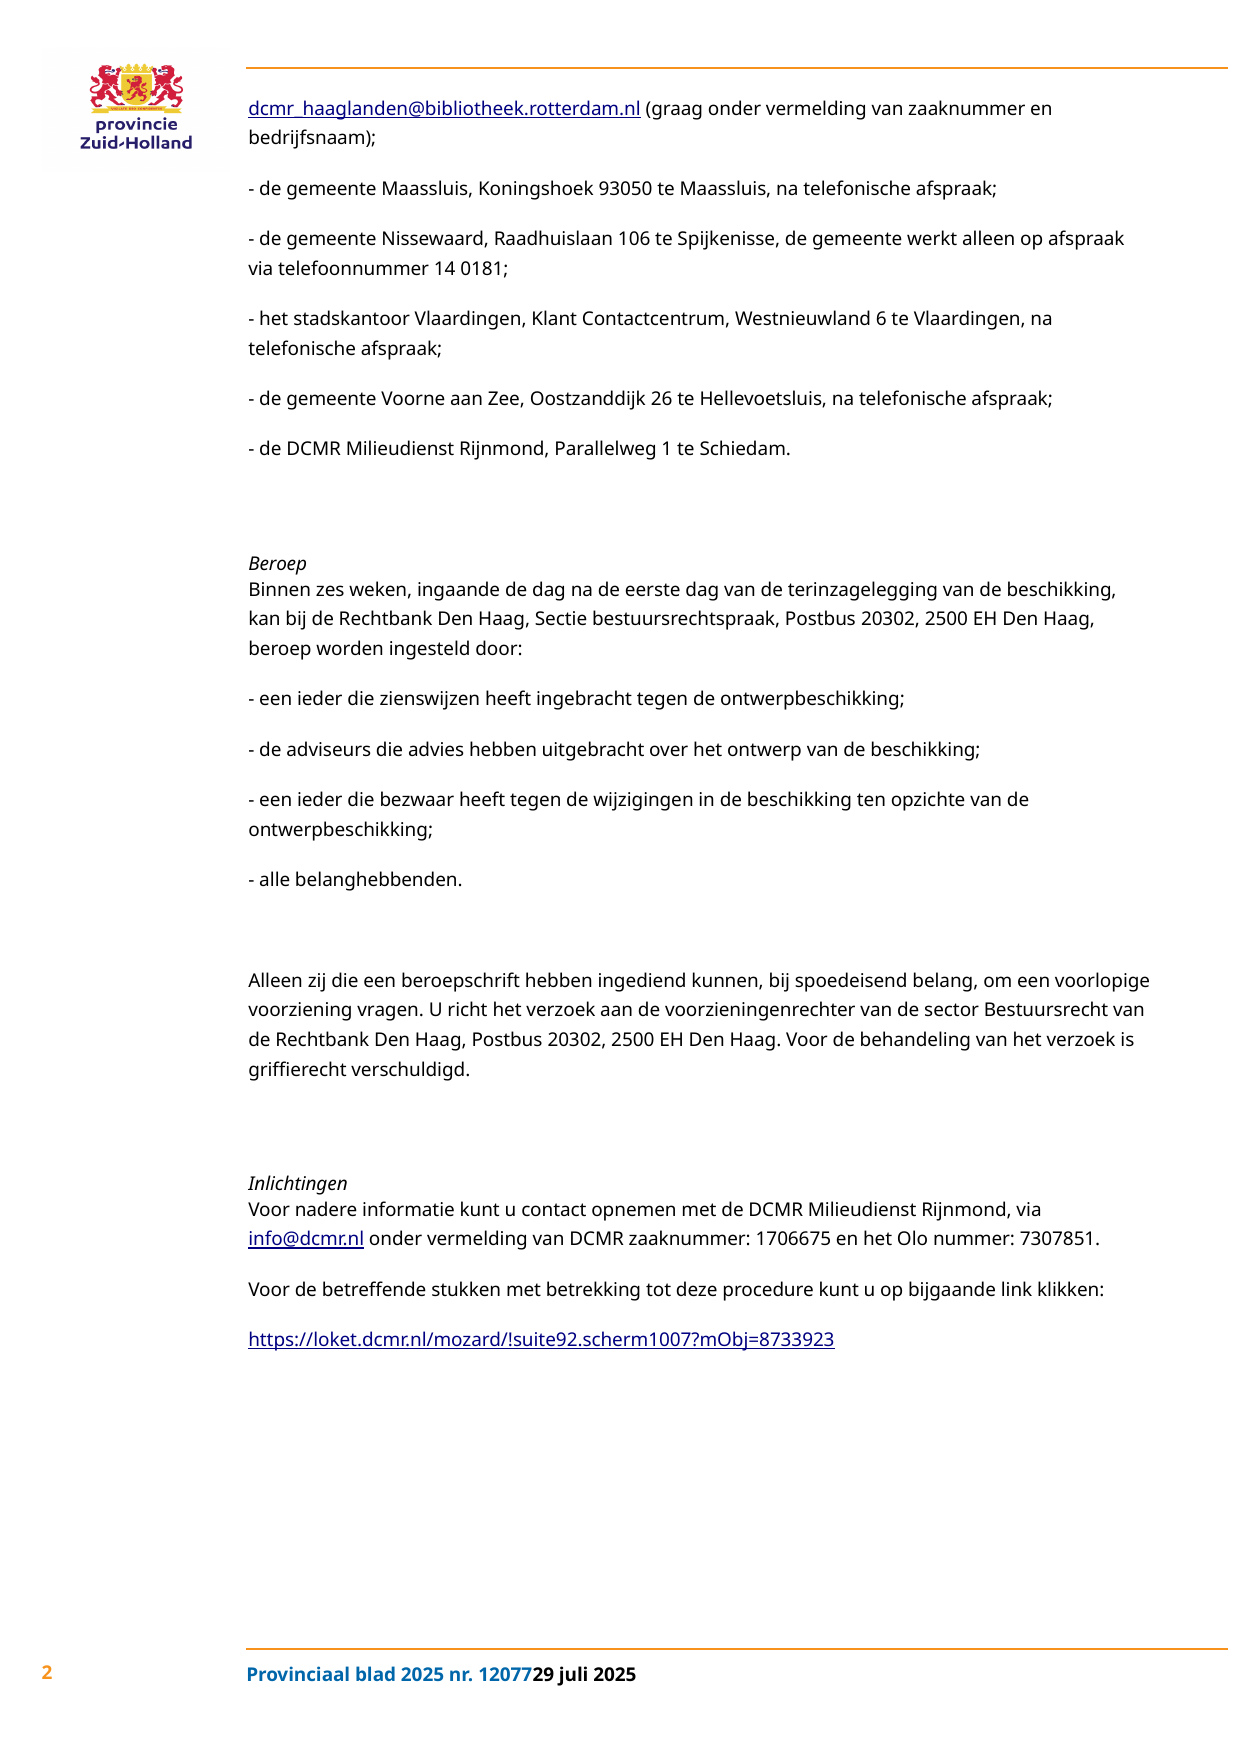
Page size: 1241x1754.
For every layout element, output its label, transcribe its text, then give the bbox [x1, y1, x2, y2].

text Inlichtingen [248, 1170, 1152, 1196]
text Voor de betreffende stukken met betrekking tot deze procedure kunt u op bijgaande link klikken: [248, 1276, 1152, 1302]
text - het stadskantoor Vlaardingen, Klant Contactcentrum, Westnieuwland 6 te Vlaardingen, na telefonische afspraak; [248, 305, 1152, 361]
text dcmr_haaglanden@bibliotheek.rotterdam.nl (graag onder vermelding van zaaknummer en bedrijfsnaam); [248, 95, 1152, 150]
text - een ieder die bezwaar heeft tegen de wijzigingen in de beschikking ten opzichte van de ontwerpbeschikking; [248, 786, 1152, 841]
text - de adviseurs die advies hebben uitgebracht over het ontwerp van de beschikking; [248, 736, 1152, 761]
text - de gemeente Voorne aan Zee, Oostzanddijk 26 te Hellevoetsluis, na telefonische afspraak; [248, 385, 1152, 411]
text Alleen zij die een beroepschrift hebben ingediend kunnen, bij spoedeisend belang, om een voorlopige voorziening vragen. U richt het verzoek aan de voorzieningenrechter van de sector Bestuursrecht van de Rechtbank Den Haag, Postbus 20302, 2500 EH Den Haag. Voor de behandeling van het verzoek is griffierecht verschuldigd. [248, 967, 1152, 1081]
text - de DCMR Milieudienst Rijnmond, Parallelweg 1 te Schiedam. [248, 436, 1152, 461]
text - de gemeente Nissewaard, Raadhuislaan 106 te Spijkenisse, de gemeente werkt alleen op afspraak via telefoonnummer 14 0181; [248, 225, 1152, 281]
text https://loket.dcmr.nl/mozard/!suite92.scherm1007?mObj=8733923 [248, 1326, 1152, 1352]
text - alle belanghebbenden. [248, 866, 1152, 892]
text Binnen zes weken, ingaande de dag na de eerste dag van de terinzagelegging van de beschikking, kan bij de Rechtbank Den Haag, Sectie bestuursrechtspraak, Postbus 20302, 2500 EH Den Haag, beroep worden ingesteld door: [248, 576, 1152, 661]
text - een ieder die zienswijzen heeft ingebracht tegen de ontwerpbeschikking; [248, 685, 1152, 711]
picture [41, 47, 231, 172]
text Beroep [248, 550, 1152, 576]
text - de gemeente Maassluis, Koningshoek 93050 te Maassluis, na telefonische afspraak; [248, 175, 1152, 201]
text Voor nadere informatie kunt u contact opnemen met de DCMR Milieudienst Rijnmond, via info@dcmr.nl onder vermelding van DCMR zaaknummer: 1706675 en het Olo nummer: 7307851. [248, 1196, 1152, 1251]
